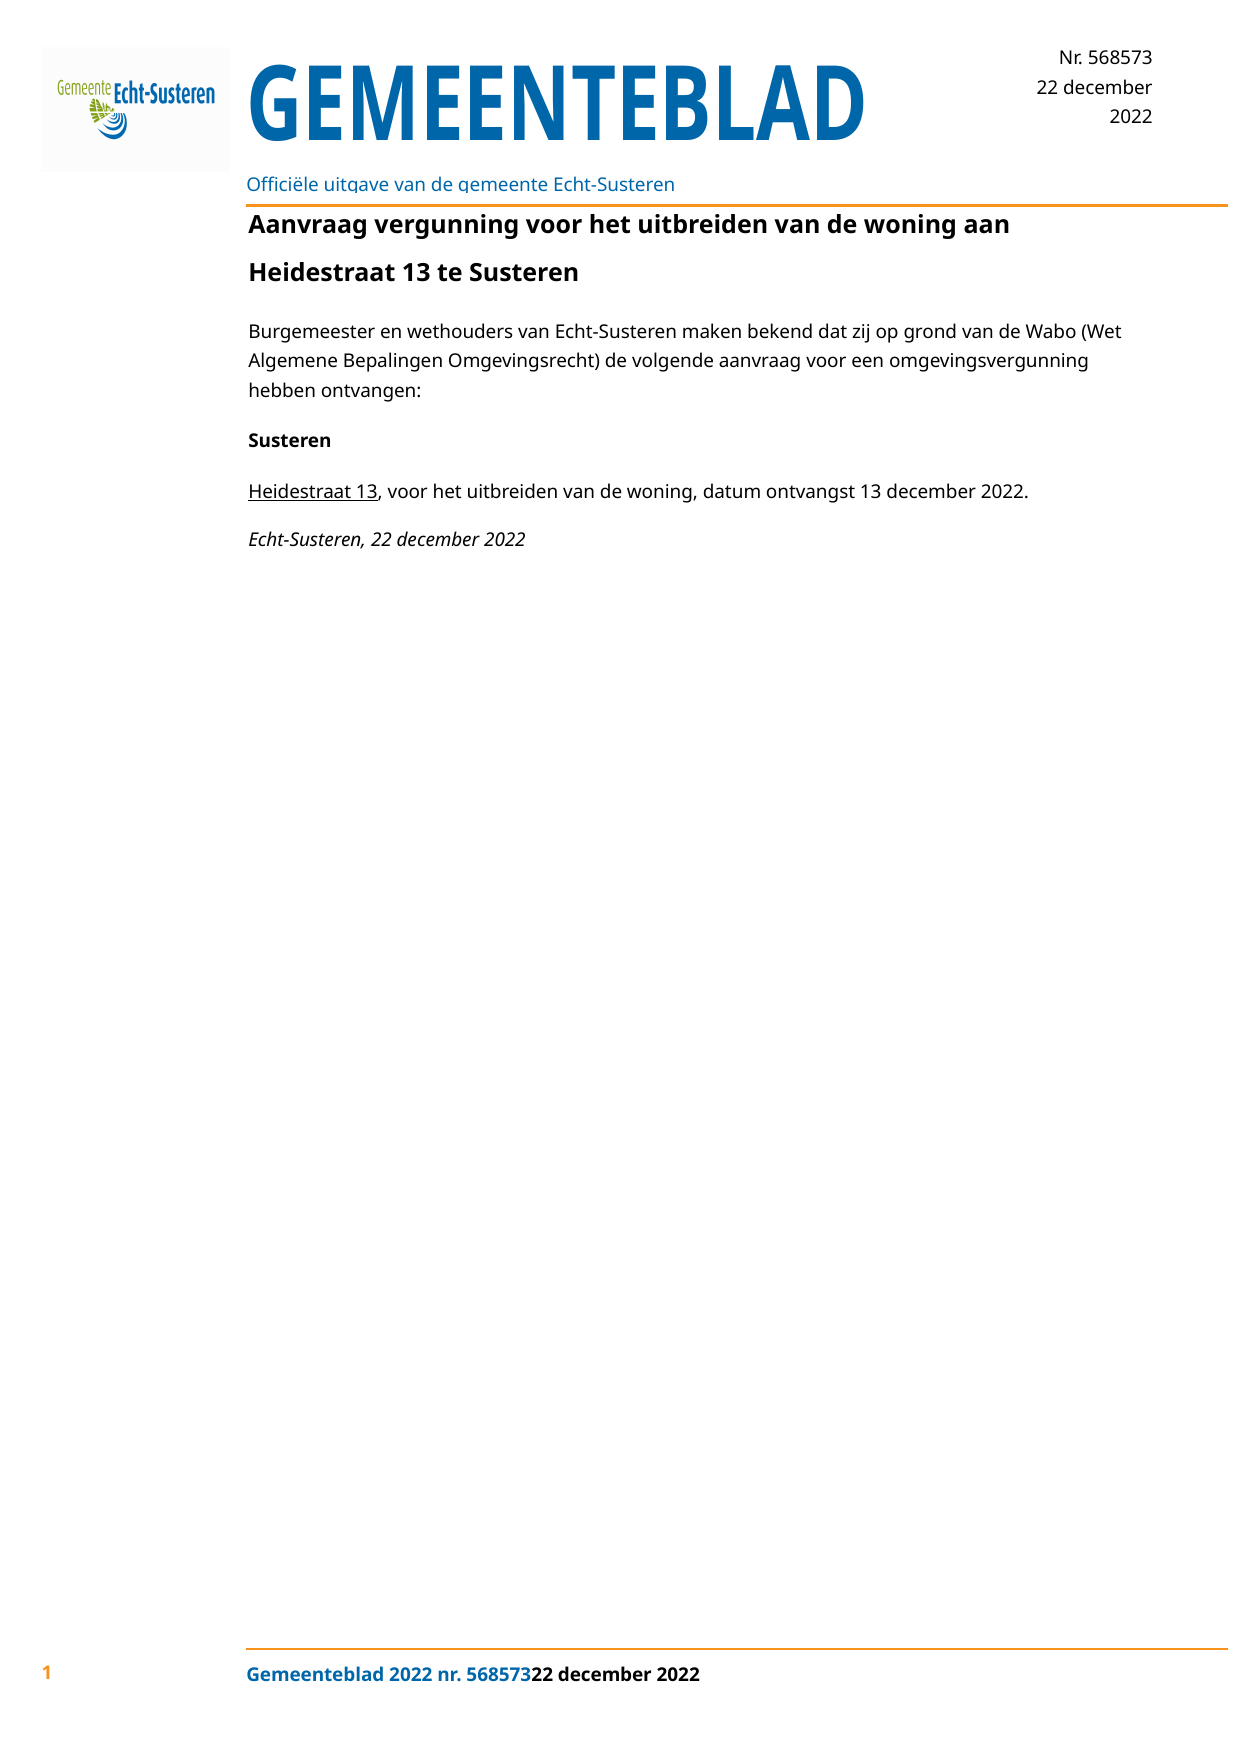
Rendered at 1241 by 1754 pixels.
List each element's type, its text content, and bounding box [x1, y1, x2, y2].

text Susteren [248, 427, 1152, 453]
text Echt-Susteren, 22 december 2022 [248, 526, 1152, 551]
text Aanvraag vergunning voor het uitbreiden van de woning aan Heidestraat 13 te Susteren [248, 207, 1152, 288]
picture [41, 47, 231, 172]
text Heidestraat 13, voor het uitbreiden van de woning, datum ontvangst 13 december 2022. [248, 478, 1152, 504]
text Burgemeester en wethouders van Echt-Susteren maken bekend dat zij op grond van de Wabo (Wet Algemene Bepalingen Omgevingsrecht) de volgende aanvraag voor een omgevingsvergunning hebben ontvangen: [248, 318, 1152, 403]
